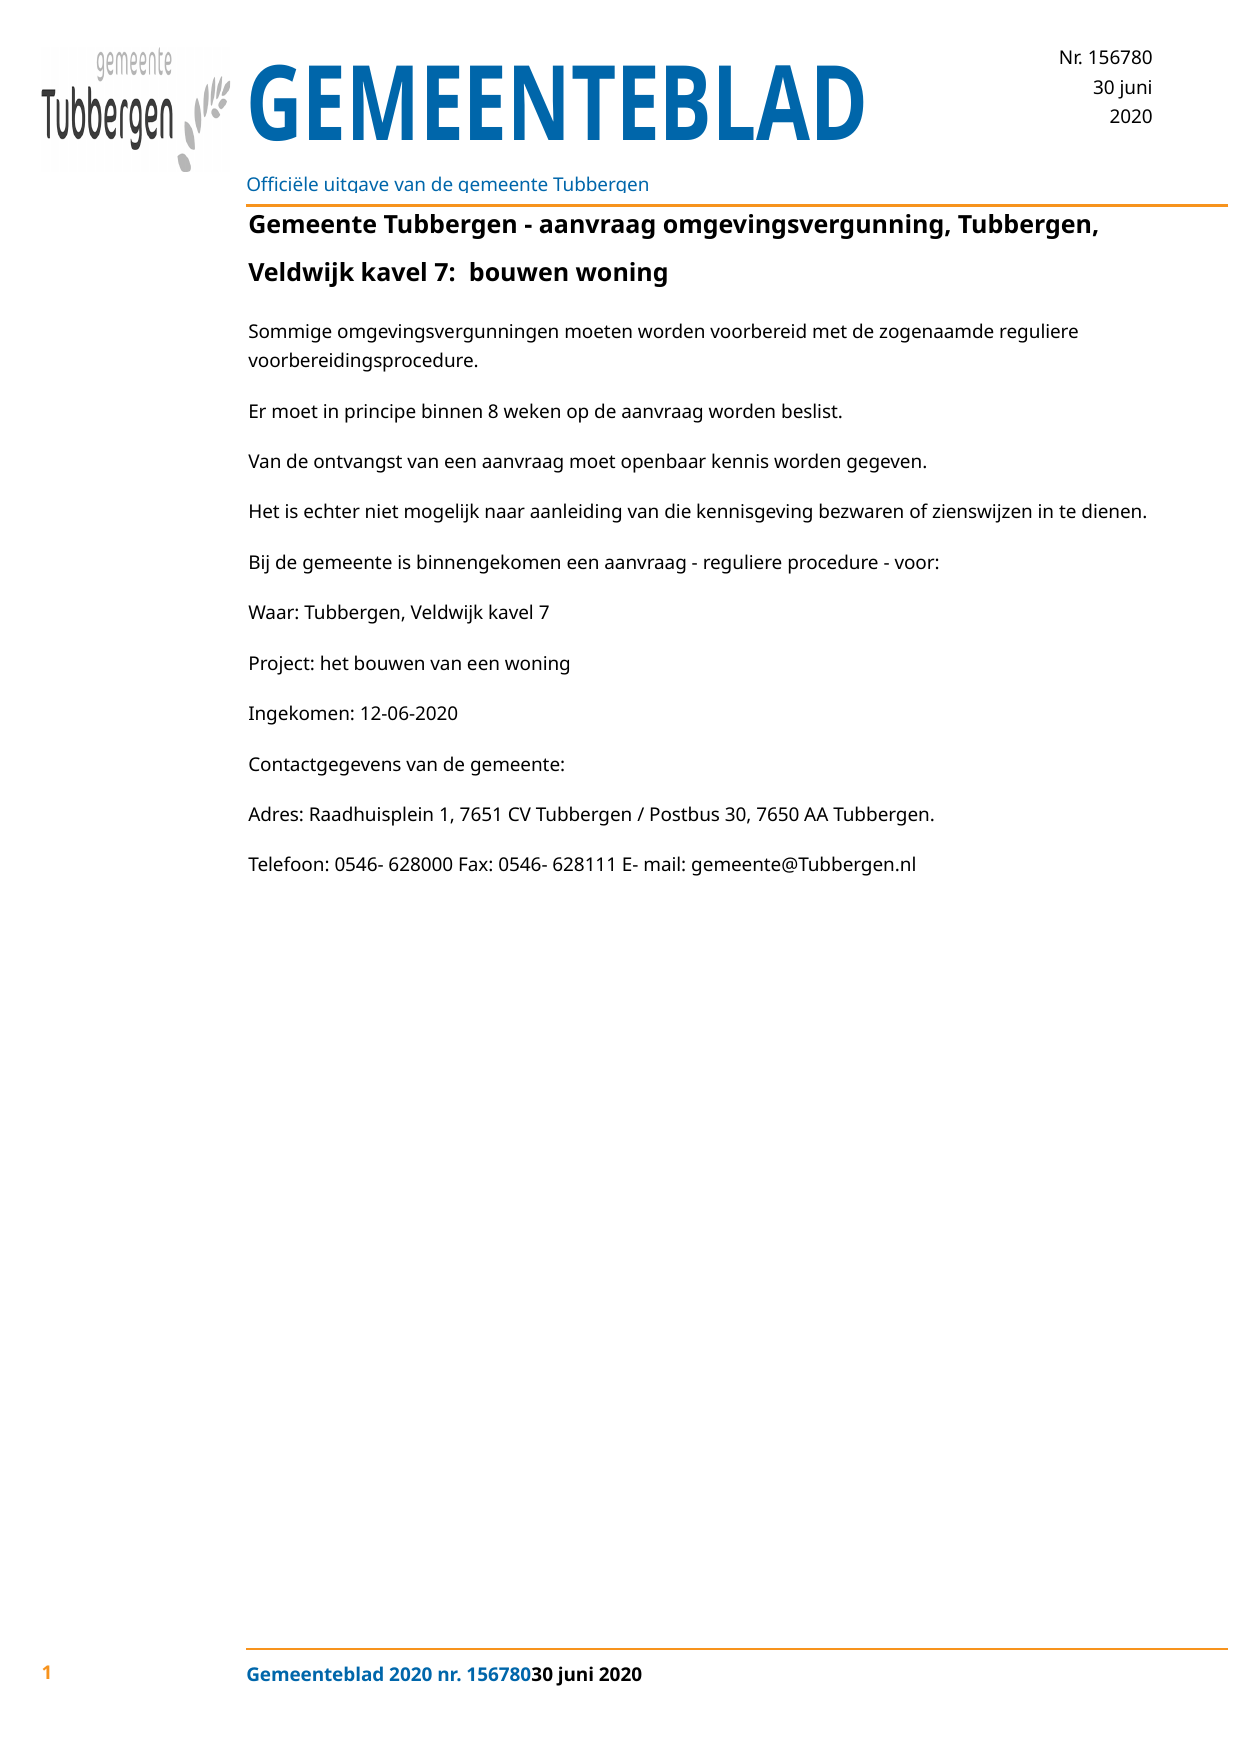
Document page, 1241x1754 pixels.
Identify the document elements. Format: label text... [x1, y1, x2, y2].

text Ingekomen: 12-06-2020 [248, 700, 1152, 726]
text Project: het bouwen van een woning [248, 650, 1152, 676]
picture [41, 47, 231, 172]
text Het is echter niet mogelijk naar aanleiding van die kennisgeving bezwaren of zienswijzen in te dienen. [248, 499, 1152, 524]
text Er moet in principe binnen 8 weken op de aanvraag worden beslist. [248, 398, 1152, 424]
text Adres: Raadhuisplein 1, 7651 CV Tubbergen / Postbus 30, 7650 AA Tubbergen. [248, 801, 1152, 827]
text Waar: Tubbergen, Veldwijk kavel 7 [248, 599, 1152, 625]
text Sommige omgevingsvergunningen moeten worden voorbereid met de zogenaamde reguliere voorbereidingsprocedure. [248, 318, 1152, 373]
text Contactgegevens van de gemeente: [248, 751, 1152, 777]
text Bij de gemeente is binnengekomen een aanvraag - reguliere procedure - voor: [248, 549, 1152, 575]
text Telefoon: 0546- 628000 Fax: 0546- 628111 E- mail: gemeente@Tubbergen.nl [248, 852, 1152, 877]
text Van de ontvangst van een aanvraag moet openbaar kennis worden gegeven. [248, 448, 1152, 474]
text Gemeente Tubbergen - aanvraag omgevingsvergunning, Tubbergen, Veldwijk kavel 7: bouwen woning [248, 207, 1152, 288]
